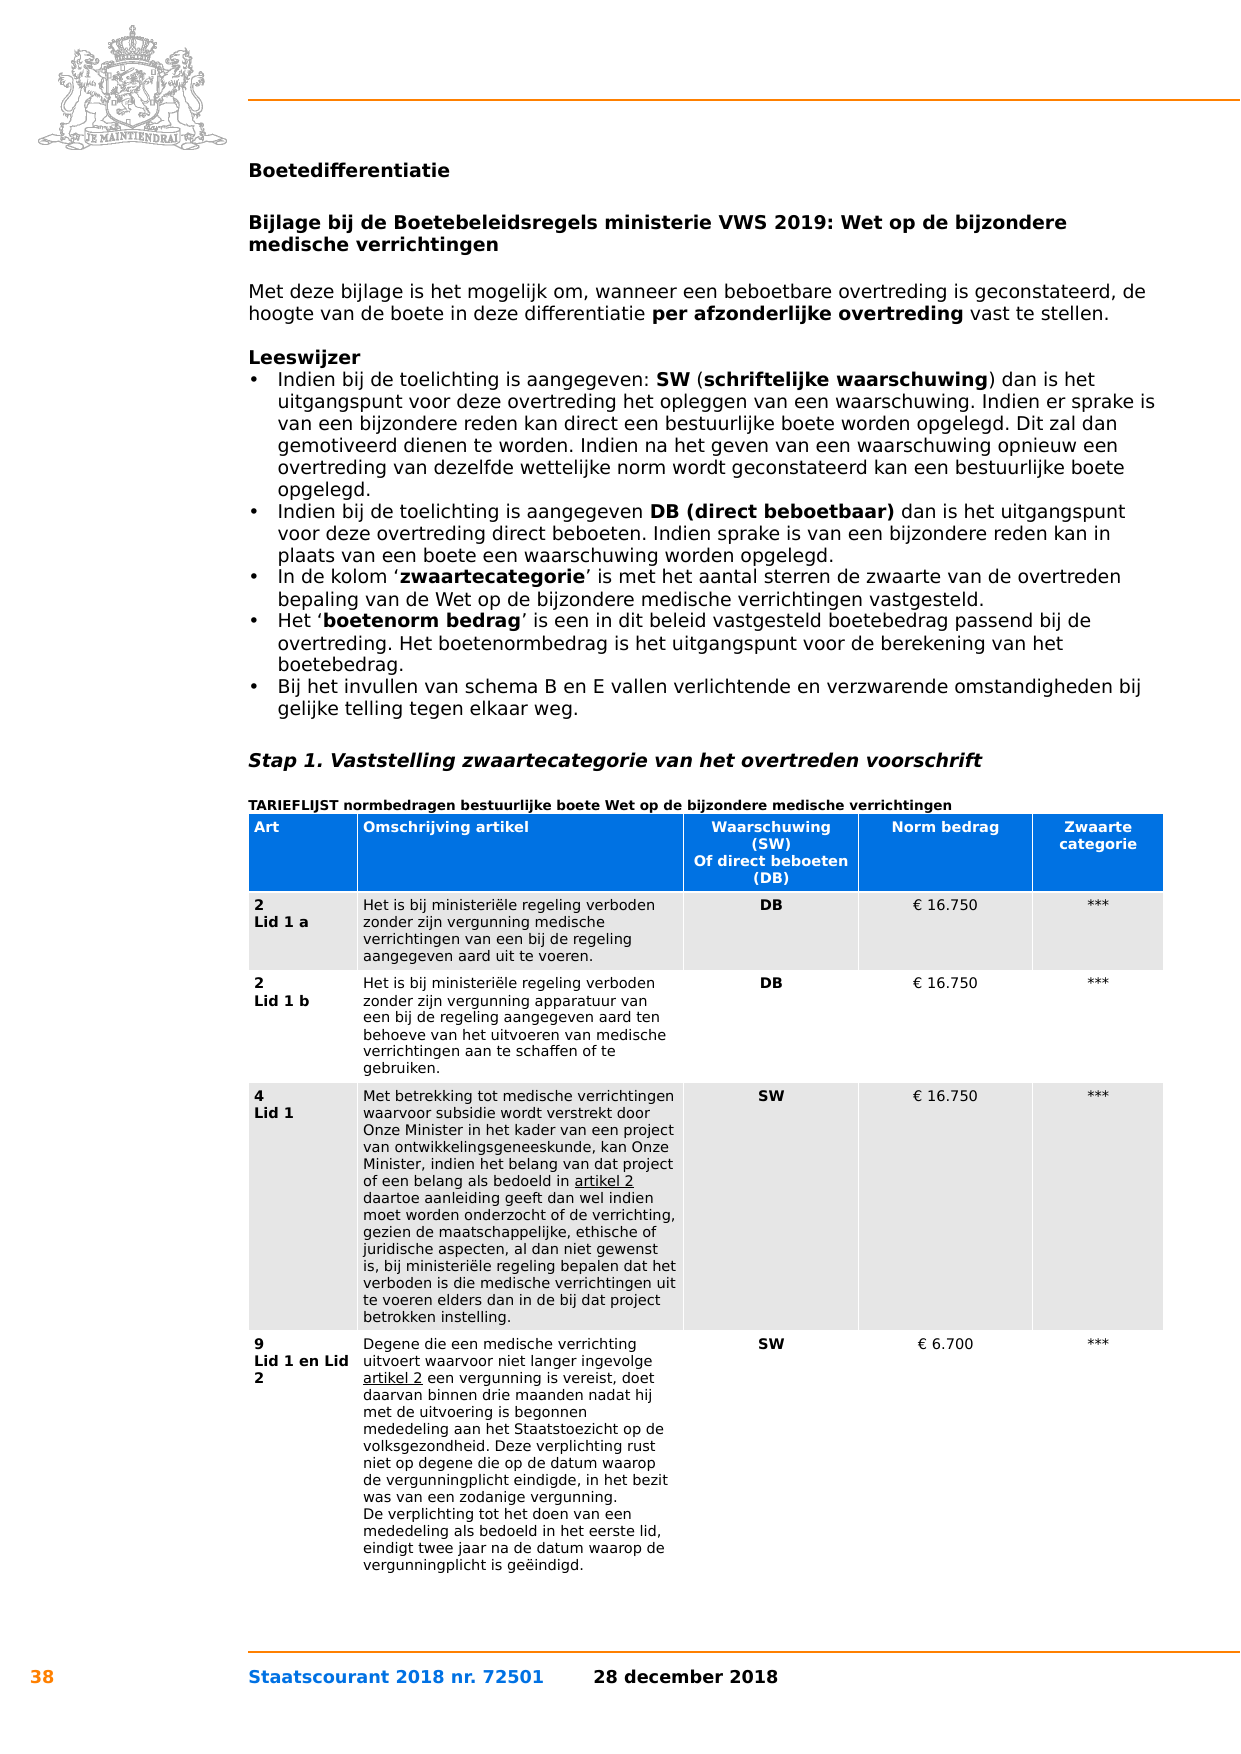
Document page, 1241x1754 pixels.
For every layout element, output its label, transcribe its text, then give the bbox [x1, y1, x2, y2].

text • Indien bij de toelichting is aangegeven: SW (schriftelijke waarschuwing) dan is het uitgangspunt voor deze overtreding het opleggen van een waarschuwing. Indien er sprake is van een bijzondere reden kan direct een bestuurlijke boete worden opgelegd. Dit zal dan gemotiveerd dienen te worden. Indien na het geven van een waarschuwing opnieuw een overtreding van dezelfde wettelijke norm wordt geconstateerd kan een bestuurlijke boete opgelegd. [248, 369, 1163, 501]
table_cell *** [1033, 1331, 1163, 1578]
table_header TARIEFLIJST normbedragen bestuurlijke boete Wet op de bijzondere medische verrichtingen [248, 797, 1163, 813]
text Met deze bijlage is het mogelijk om, wanneer een beboetbare overtreding is geconstateerd, de hoogte van de boete in deze differentiatie per afzonderlijke overtreding vast te stellen. [248, 281, 1163, 325]
table_cell Waarschuwing (SW) Of direct beboeten (DB) [684, 814, 858, 891]
table_cell Met betrekking tot medische verrichtingen waarvoor subsidie wordt verstrekt door Onze Minister in het kader van een project van ontwikkelingsgeneeskunde, kan Onze Minister, indien het belang van dat project of een belang als bedoeld in artikel 2 daartoe aanleiding geeft dan wel indien moet worden onderzocht of de verrichting, gezien de maatschappelijke, ethische of juridische aspecten, al dan niet gewenst is, bij ministeriële regeling bepalen dat het verboden is die medische verrichtingen uit te voeren elders dan in de bij dat project betrokken instelling. [358, 1083, 683, 1330]
table_cell 9 Lid 1 en Lid 2 [249, 1331, 357, 1578]
table_cell *** [1033, 1083, 1163, 1330]
subtitle Bijlage bij de Boetebeleidsregels ministerie VWS 2019: Wet op de bijzondere medische verrichtingen [248, 212, 1163, 256]
text • In de kolom ‘zwaartecategorie’ is met het aantal sterren de zwaarte van de overtreden bepaling van de Wet op de bijzondere medische verrichtingen vastgesteld. [248, 566, 1163, 610]
table_cell *** [1033, 971, 1163, 1082]
table_cell *** [1033, 893, 1163, 970]
subtitle Boetedifferentiatie [248, 160, 1163, 182]
table_cell € 16.750 [859, 1083, 1032, 1330]
table_cell Omschrijving artikel [358, 814, 683, 891]
subtitle Stap 1. Vaststelling zwaartecategorie van het overtreden voorschrift [248, 750, 1163, 772]
table_cell Het is bij ministeriële regeling verboden zonder zijn vergunning medische verrichtingen van een bij de regeling aangegeven aard uit te voeren. [358, 893, 683, 970]
table_cell 2 Lid 1 a [249, 893, 357, 970]
table_cell € 16.750 [859, 971, 1032, 1082]
picture [38, 25, 227, 150]
table_cell € 16.750 [859, 893, 1032, 970]
table_cell 2 Lid 1 b [249, 971, 357, 1082]
table_cell 4 Lid 1 [249, 1083, 357, 1330]
table_cell Degene die een medische verrichting uitvoert waarvoor niet langer ingevolge artikel 2 een vergunning is vereist, doet daarvan binnen drie maanden nadat hij met de uitvoering is begonnen mededeling aan het Staatstoezicht op de volksgezondheid. Deze verplichting rust niet op degene die op de datum waarop de vergunningplicht eindigde, in het bezit was van een zodanige vergunning. De verplichting tot het doen van een mededeling als bedoeld in het eerste lid, eindigt twee jaar na de datum waarop de vergunningplicht is geëindigd. [358, 1331, 683, 1578]
table_cell Norm bedrag [859, 814, 1032, 891]
table_cell Art [249, 814, 357, 891]
table_cell SW [684, 1083, 858, 1330]
table_cell SW [684, 1331, 858, 1578]
table_cell Het is bij ministeriële regeling verboden zonder zijn vergunning apparatuur van een bij de regeling aangegeven aard ten behoeve van het uitvoeren van medische verrichtingen aan te schaffen of te gebruiken. [358, 971, 683, 1082]
text • Bij het invullen van schema B en E vallen verlichtende en verzwarende omstandigheden bij gelijke telling tegen elkaar weg. [248, 676, 1163, 720]
table_cell DB [684, 971, 858, 1082]
text • Het ‘boetenorm bedrag’ is een in dit beleid vastgesteld boetebedrag passend bij de overtreding. Het boetenormbedrag is het uitgangspunt voor de berekening van het boetebedrag. [248, 610, 1163, 676]
table_cell DB [684, 893, 858, 970]
text Leeswijzer [248, 347, 1163, 369]
table_cell € 6.700 [859, 1331, 1032, 1578]
table_cell Zwaarte categorie [1033, 814, 1163, 891]
text • Indien bij de toelichting is aangegeven DB (direct beboetbaar) dan is het uitgangspunt voor deze overtreding direct beboeten. Indien sprake is van een bijzondere reden kan in plaats van een boete een waarschuwing worden opgelegd. [248, 501, 1163, 566]
